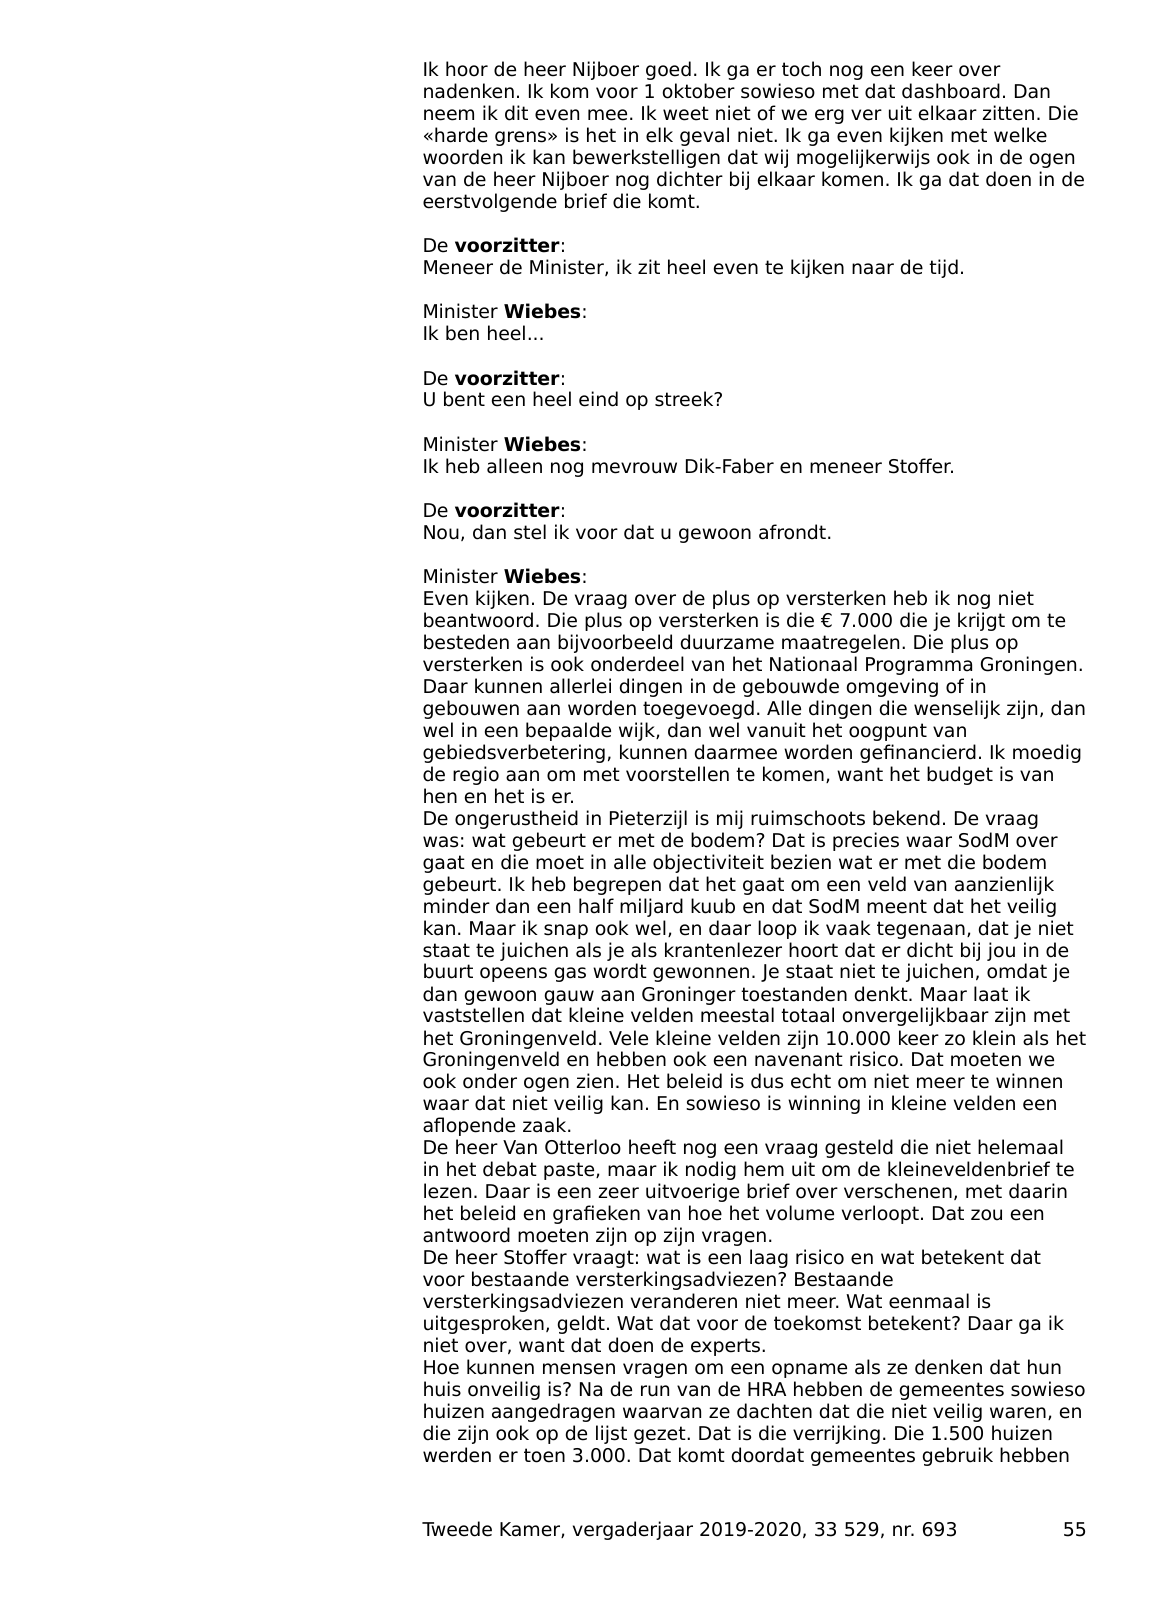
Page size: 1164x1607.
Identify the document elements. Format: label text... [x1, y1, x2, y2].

text U bent een heel eind op streek? [422, 389, 1087, 411]
text Nou, dan stel ik voor dat u gewoon afrondt. [422, 522, 1087, 544]
text De heer Van Otterloo heeft nog een vraag gesteld die niet helemaal in het debat paste, maar ik nodig hem uit om de kleineveldenbrief te lezen. Daar is een zeer uitvoerige brief over verschenen, met daarin het beleid en grafieken van hoe het volume verloopt. Dat zou een antwoord moeten zijn op zijn vragen. [422, 1137, 1087, 1247]
text De voorzitter: [422, 367, 1087, 389]
text De voorzitter: [422, 235, 1087, 257]
text Ik heb alleen nog mevrouw Dik-Faber en meneer Stoffer. [422, 456, 1087, 477]
text De voorzitter: [422, 500, 1087, 522]
text Minister Wiebes: [422, 566, 1087, 588]
text Ik hoor de heer Nijboer goed. Ik ga er toch nog een keer over nadenken. Ik kom voor 1 oktober sowieso met dat dashboard. Dan neem ik dit even mee. Ik weet niet of we erg ver uit elkaar zitten. Die «harde grens» is het in elk geval niet. Ik ga even kijken met welke woorden ik kan bewerkstelligen dat wij mogelijkerwijs ook in de ogen van de heer Nijboer nog dichter bij elkaar komen. Ik ga dat doen in de eerstvolgende brief die komt. [422, 59, 1087, 213]
text Even kijken. De vraag over de plus op versterken heb ik nog niet beantwoord. Die plus op versterken is die € 7.000 die je krijgt om te besteden aan bijvoorbeeld duurzame maatregelen. Die plus op versterken is ook onderdeel van het Nationaal Programma Groningen. Daar kunnen allerlei dingen in de gebouwde omgeving of in gebouwen aan worden toegevoegd. Alle dingen die wenselijk zijn, dan wel in een bepaalde wijk, dan wel vanuit het oogpunt van gebiedsverbetering, kunnen daarmee worden gefinancierd. Ik moedig de regio aan om met voorstellen te komen, want het budget is van hen en het is er. [422, 588, 1087, 808]
text Hoe kunnen mensen vragen om een opname als ze denken dat hun huis onveilig is? Na de run van de HRA hebben de gemeentes sowieso huizen aangedragen waarvan ze dachten dat die niet veilig waren, en die zijn ook op de lijst gezet. Dat is die verrijking. Die 1.500 huizen werden er toen 3.000. Dat komt doordat gemeentes gebruik hebben [422, 1357, 1087, 1467]
text Ik ben heel... [422, 323, 1087, 345]
text Meneer de Minister, ik zit heel even te kijken naar de tijd. [422, 257, 1087, 279]
text De ongerustheid in Pieterzijl is mij ruimschoots bekend. De vraag was: wat gebeurt er met de bodem? Dat is precies waar SodM over gaat en die moet in alle objectiviteit bezien wat er met die bodem gebeurt. Ik heb begrepen dat het gaat om een veld van aanzienlijk minder dan een half miljard kuub en dat SodM meent dat het veilig kan. Maar ik snap ook wel, en daar loop ik vaak tegenaan, dat je niet staat te juichen als je als krantenlezer hoort dat er dicht bij jou in de buurt opeens gas wordt gewonnen. Je staat niet te juichen, omdat je dan gewoon gauw aan Groninger toestanden denkt. Maar laat ik vaststellen dat kleine velden meestal totaal onvergelijkbaar zijn met het Groningenveld. Vele kleine velden zijn 10.000 keer zo klein als het Groningenveld en hebben ook een navenant risico. Dat moeten we ook onder ogen zien. Het beleid is dus echt om niet meer te winnen waar dat niet veilig kan. En sowieso is winning in kleine velden een aflopende zaak. [422, 808, 1087, 1137]
text Minister Wiebes: [422, 433, 1087, 456]
text Minister Wiebes: [422, 301, 1087, 323]
text De heer Stoffer vraagt: wat is een laag risico en wat betekent dat voor bestaande versterkingsadviezen? Bestaande versterkingsadviezen veranderen niet meer. Wat eenmaal is uitgesproken, geldt. Wat dat voor de toekomst betekent? Daar ga ik niet over, want dat doen de experts. [422, 1247, 1087, 1357]
